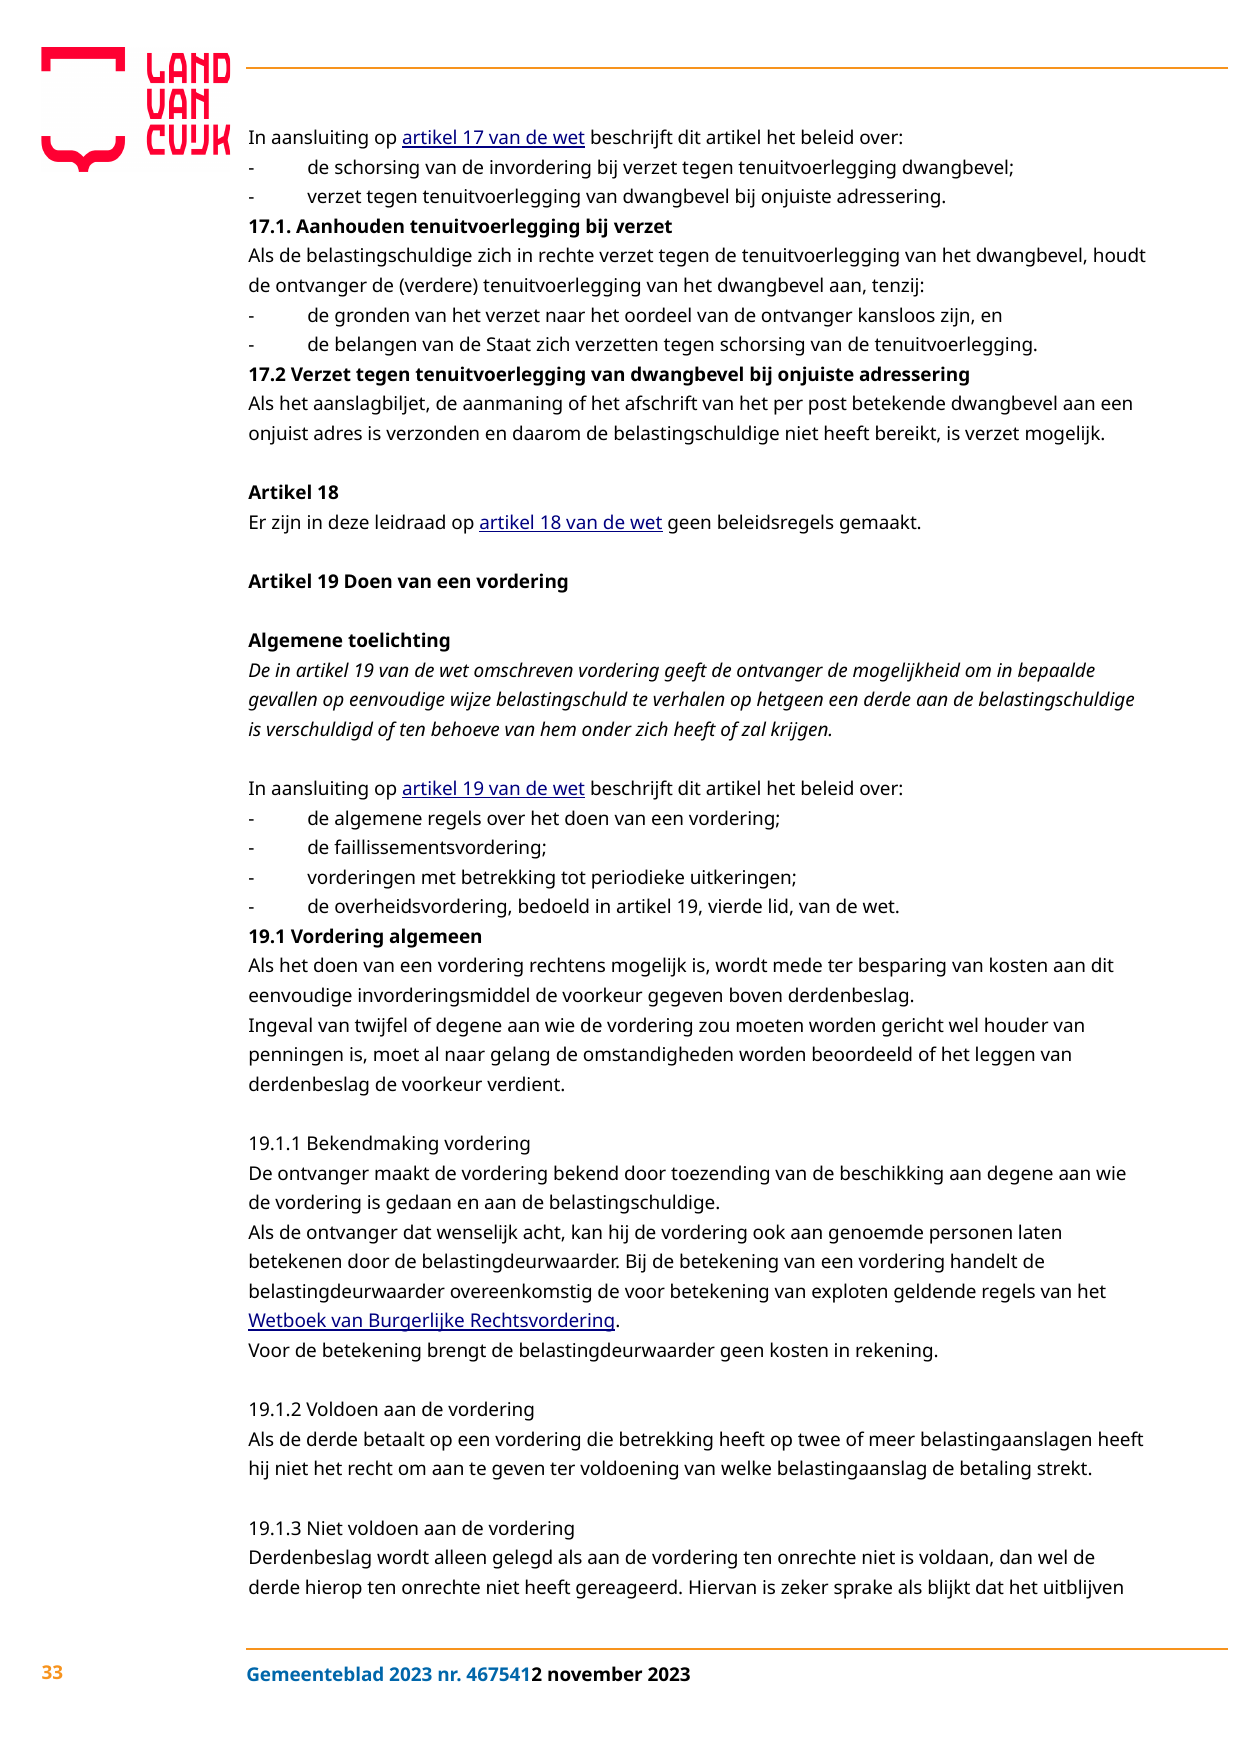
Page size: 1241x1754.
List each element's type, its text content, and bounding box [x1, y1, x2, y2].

text 19.1.2 Voldoen aan de vordering [248, 1396, 1152, 1422]
text Als de belastingschuldige zich in rechte verzet tegen de tenuitvoerlegging van het dwangbevel, houdt de ontvanger de (verdere) tenuitvoerlegging van het dwangbevel aan, tenzij: [248, 243, 1152, 298]
text Er zijn in deze leidraad op artikel 18 van de wet geen beleidsregels gemaakt. [248, 509, 1152, 535]
list de schorsing van de invordering bij verzet tegen tenuitvoerlegging dwangbevel; [248, 154, 1152, 180]
text Als het aanslagbiljet, de aanmaning of het afschrift van het per post betekende dwangbevel aan een onjuist adres is verzonden en daarom de belastingschuldige niet heeft bereikt, is verzet mogelijk. [248, 391, 1152, 446]
text De ontvanger maakt de vordering bekend door toezending van de beschikking aan degene aan wie de vordering is gedaan en aan de belastingschuldige. [248, 1160, 1152, 1215]
text Derdenbeslag wordt alleen gelegd als aan de vordering ten onrechte niet is voldaan, dan wel de derde hierop ten onrechte niet heeft gereageerd. Hiervan is zeker sprake als blijkt dat het uitblijven [248, 1544, 1152, 1600]
picture [41, 47, 231, 172]
text Artikel 19 Doen van een vordering [248, 568, 1152, 594]
text Voor de betekening brengt de belastingdeurwaarder geen kosten in rekening. [248, 1337, 1152, 1363]
list de algemene regels over het doen van een vordering; [248, 805, 1152, 831]
text Algemene toelichting [248, 627, 1152, 653]
text 19.1.3 Niet voldoen aan de vordering [248, 1515, 1152, 1541]
text Artikel 18 [248, 479, 1152, 505]
text In aansluiting op artikel 19 van de wet beschrijft dit artikel het beleid over: [248, 775, 1152, 801]
text 19.1.1 Bekendmaking vordering [248, 1130, 1152, 1156]
text Als de derde betaalt op een vordering die betrekking heeft op twee of meer belastingaanslagen heeft hij niet het recht om aan te geven ter voldoening van welke belastingaanslag de betaling strekt. [248, 1426, 1152, 1481]
text In aansluiting op artikel 17 van de wet beschrijft dit artikel het beleid over: [248, 124, 1152, 150]
list de overheidsvordering, bedoeld in artikel 19, vierde lid, van de wet. [248, 893, 1152, 919]
list vorderingen met betrekking tot periodieke uitkeringen; [248, 864, 1152, 890]
list de faillissementsvordering; [248, 834, 1152, 860]
text 17.1. Aanhouden tenuitvoerlegging bij verzet [248, 213, 1152, 239]
list de belangen van de Staat zich verzetten tegen schorsing van de tenuitvoerlegging. [248, 331, 1152, 357]
list verzet tegen tenuitvoerlegging van dwangbevel bij onjuiste adressering. [248, 183, 1152, 209]
text Ingeval van twijfel of degene aan wie de vordering zou moeten worden gericht wel houder van penningen is, moet al naar gelang de omstandigheden worden beoordeeld of het leggen van derdenbeslag de voorkeur verdient. [248, 1012, 1152, 1097]
text Als het doen van een vordering rechtens mogelijk is, wordt mede ter besparing van kosten aan dit eenvoudige invorderingsmiddel de voorkeur gegeven boven derdenbeslag. [248, 953, 1152, 1008]
text Als de ontvanger dat wenselijk acht, kan hij de vordering ook aan genoemde personen laten betekenen door de belastingdeurwaarder. Bij de betekening van een vordering handelt de belastingdeurwaarder overeenkomstig de voor betekening van exploten geldende regels van het Wetboek van Burgerlijke Rechtsvordering. [248, 1219, 1152, 1333]
text 19.1 Vordering algemeen [248, 923, 1152, 949]
list de gronden van het verzet naar het oordeel van de ontvanger kansloos zijn, en [248, 302, 1152, 328]
text De in artikel 19 van de wet omschreven vordering geeft de ontvanger de mogelijkheid om in bepaalde gevallen op eenvoudige wijze belastingschuld te verhalen op hetgeen een derde aan de belastingschuldige is verschuldigd of ten behoeve van hem onder zich heeft of zal krijgen. [248, 657, 1152, 742]
text 17.2 Verzet tegen tenuitvoerlegging van dwangbevel bij onjuiste adressering [248, 361, 1152, 387]
